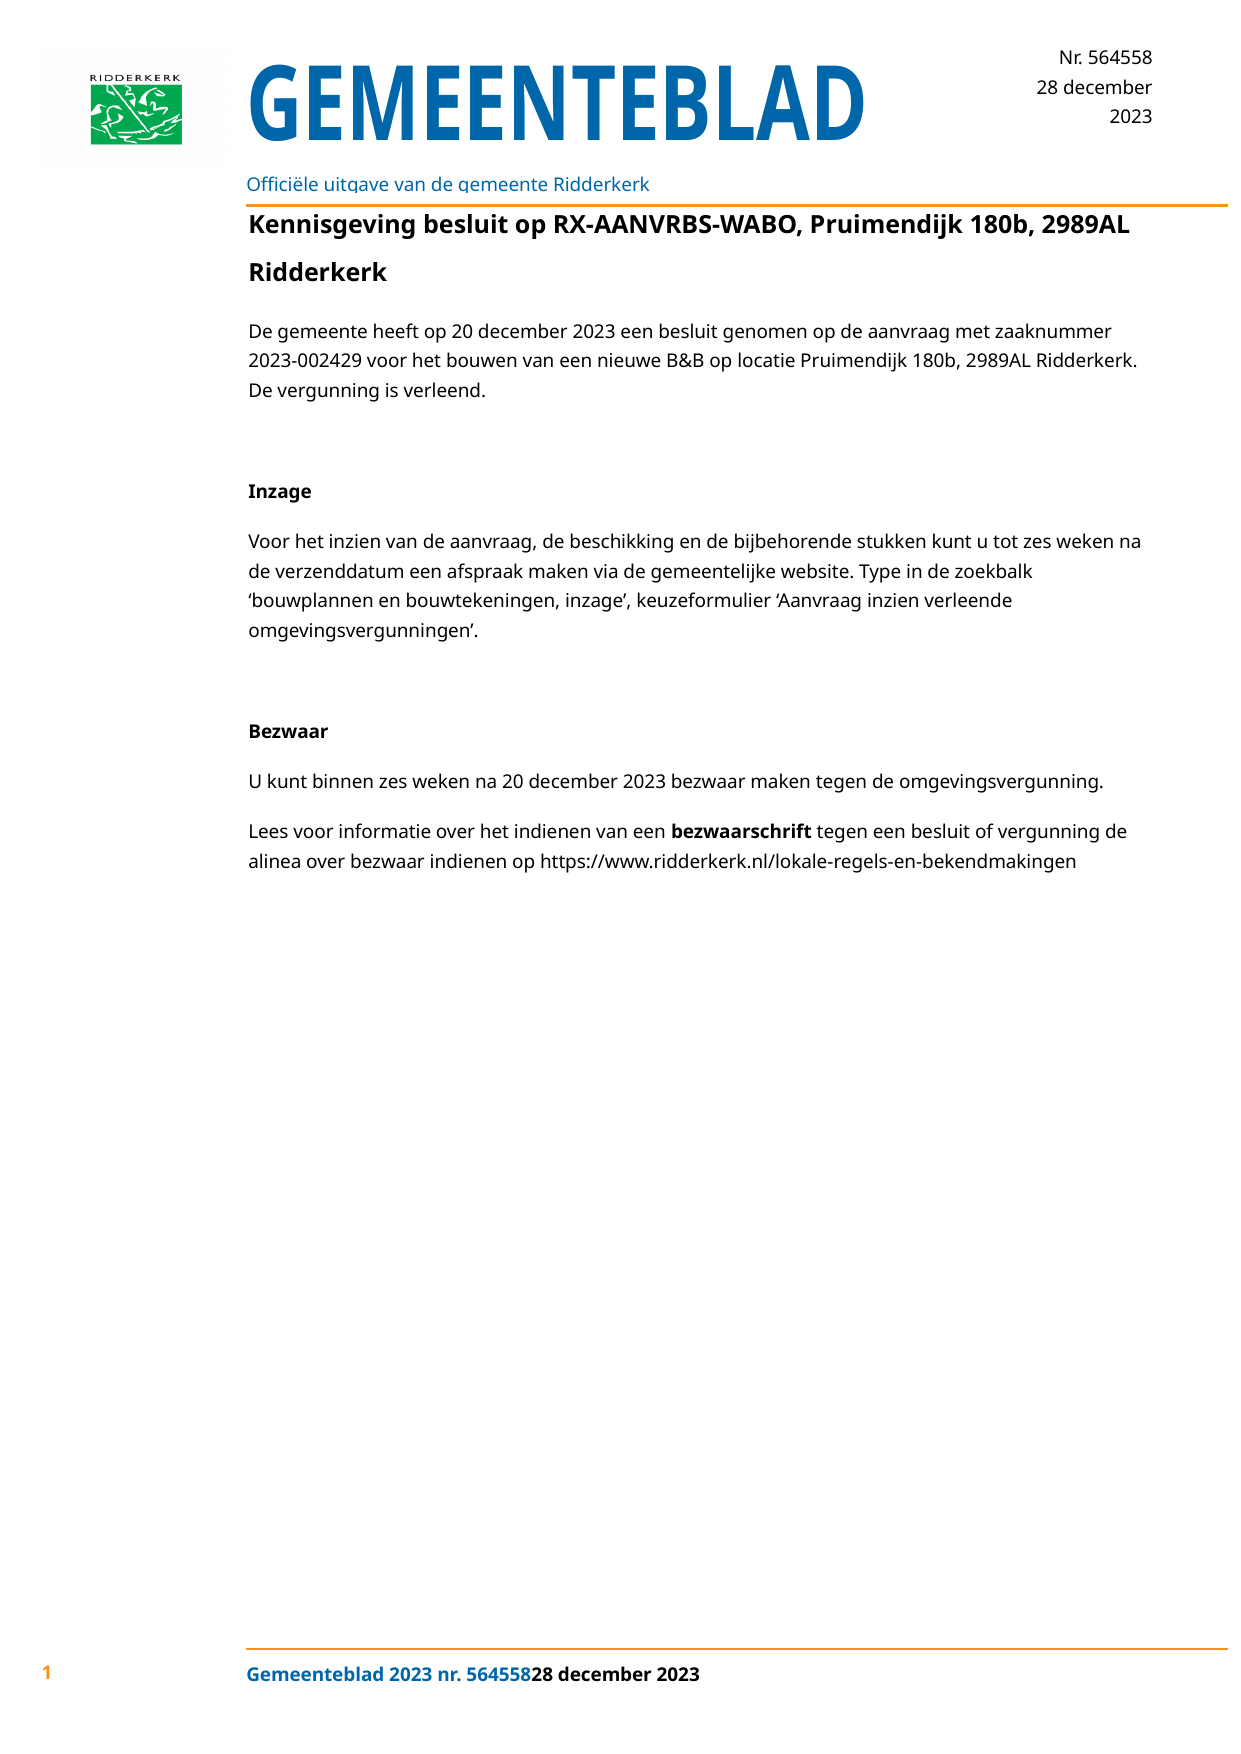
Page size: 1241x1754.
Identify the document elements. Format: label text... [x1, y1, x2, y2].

text Bezwaar [248, 718, 1152, 744]
text Lees voor informatie over het indienen van een bezwaarschrift tegen een besluit of vergunning de alinea over bezwaar indienen op https://www.ridderkerk.nl/lokale-regels-en-bekendmakingen [248, 819, 1152, 874]
text De gemeente heeft op 20 december 2023 een besluit genomen op de aanvraag met zaaknummer 2023-002429 voor het bouwen van een nieuwe B&B op locatie Pruimendijk 180b, 2989AL Ridderkerk. De vergunning is verleend. [248, 318, 1152, 403]
text U kunt binnen zes weken na 20 december 2023 bezwaar maken tegen de omgevingsvergunning. [248, 768, 1152, 794]
text Kennisgeving besluit op RX-AANVRBS-WABO, Pruimendijk 180b, 2989AL Ridderkerk [248, 207, 1152, 288]
text Voor het inzien van de aanvraag, de beschikking en de bijbehorende stukken kunt u tot zes weken na de verzenddatum een afspraak maken via de gemeentelijke website. Type in de zoekbalk ‘bouwplannen en bouwtekeningen, inzage’, keuzeformulier ‘Aanvraag inzien verleende omgevingsvergunningen’. [248, 528, 1152, 643]
text Inzage [248, 478, 1152, 504]
picture [41, 47, 231, 172]
